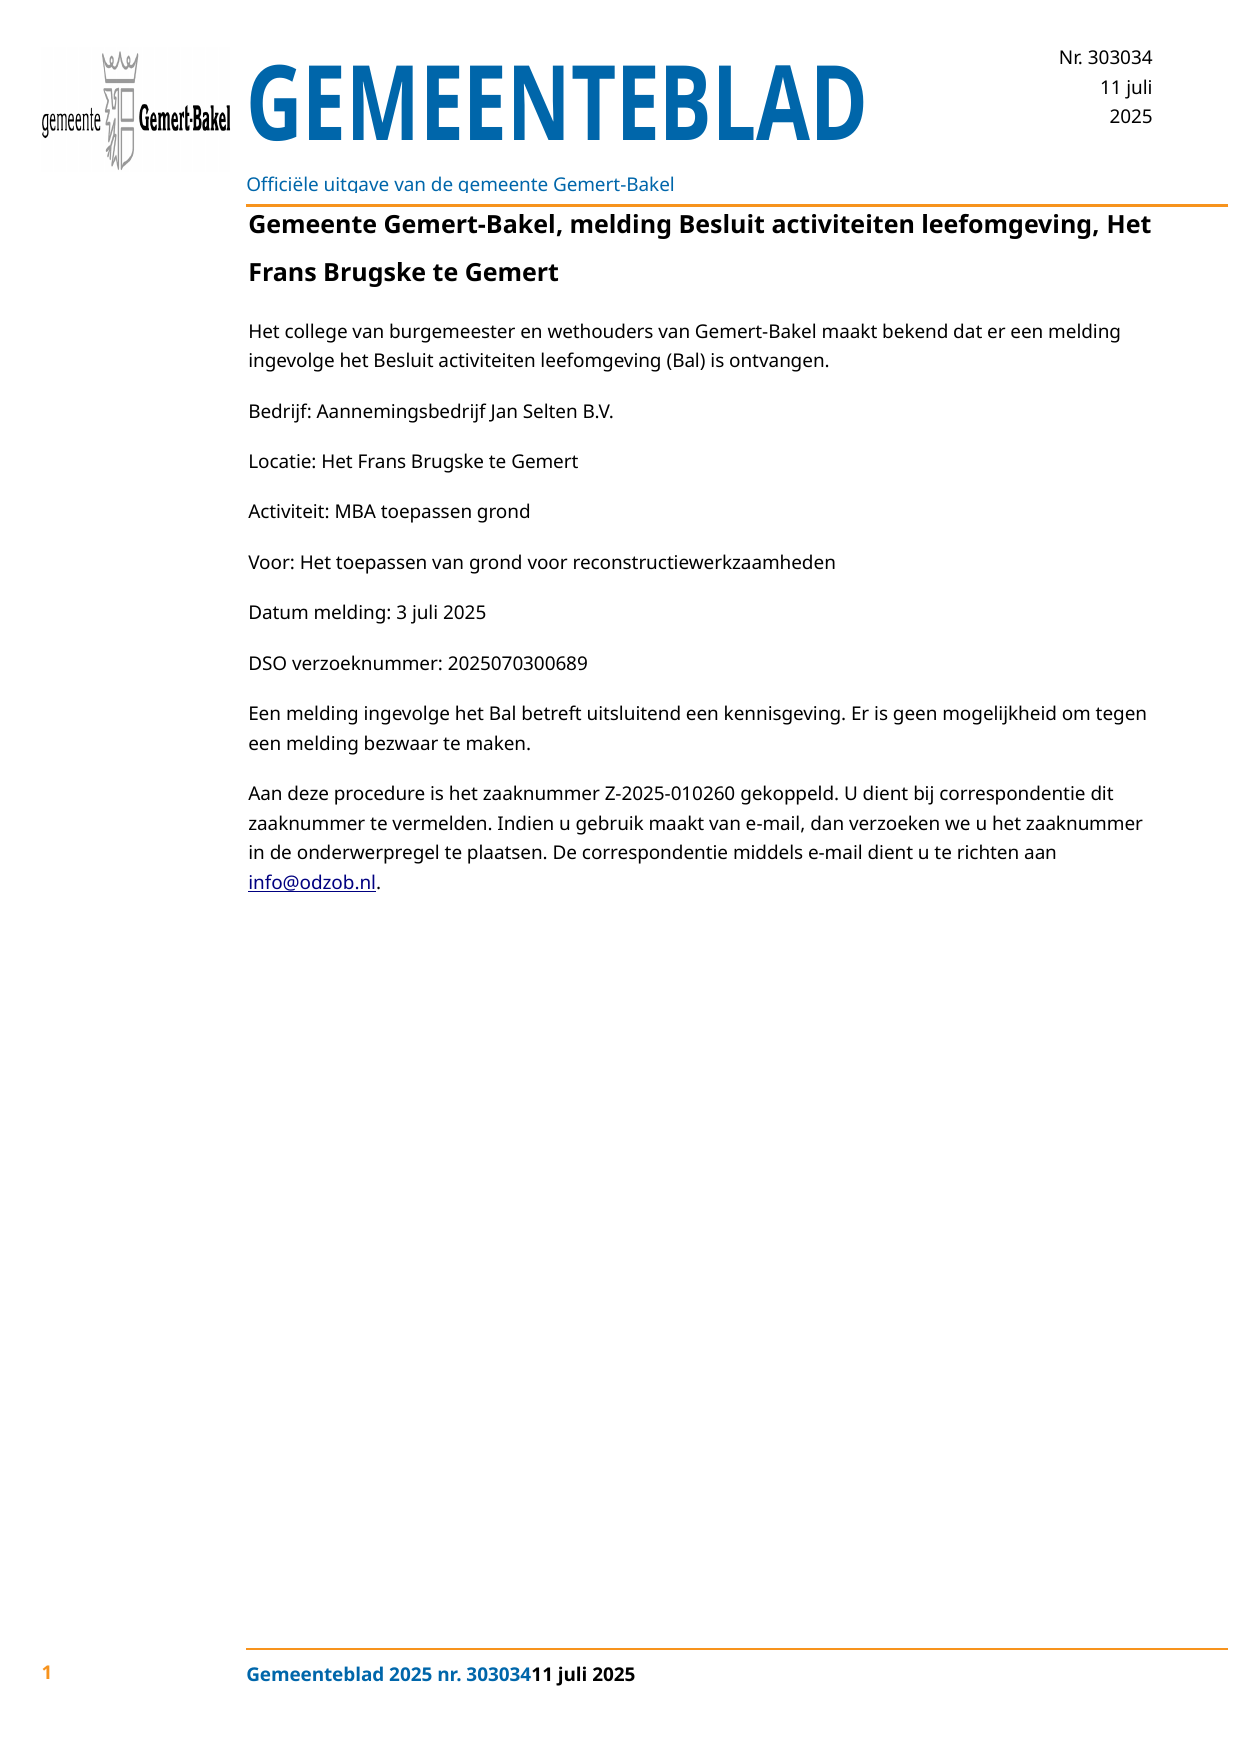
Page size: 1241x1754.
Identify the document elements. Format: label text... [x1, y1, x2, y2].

text Activiteit: MBA toepassen grond [248, 499, 1152, 524]
text DSO verzoeknummer: 2025070300689 [248, 650, 1152, 676]
picture [41, 47, 231, 172]
text Gemeente Gemert-Bakel​, melding Besluit activiteiten leefomgeving, Het Frans Brugske te Gemert [248, 207, 1152, 288]
text Aan deze procedure is het zaaknummer Z-2025-010260 gekoppeld. U dient bij correspondentie dit zaaknummer te vermelden. Indien u gebruik maakt van e-mail, dan verzoeken we u het zaaknummer in de onderwerpregel te plaatsen. De correspondentie middels e-mail dient u te richten aan info@odzob.nl. [248, 780, 1152, 895]
text Voor: Het toepassen van grond voor reconstructiewerkzaamheden [248, 549, 1152, 575]
text Locatie: Het Frans Brugske te Gemert [248, 448, 1152, 474]
text Een melding ingevolge het Bal betreft uitsluitend een kennisgeving. Er is geen mogelijkheid om tegen een melding bezwaar te maken. [248, 700, 1152, 756]
text Het college van burgemeester en wethouders van Gemert-Bakel​ maakt bekend dat er een melding ingevolge het Besluit activiteiten leefomgeving (Bal) is ontvangen. [248, 318, 1152, 373]
text Bedrijf: Aannemingsbedrijf Jan Selten B.V. [248, 398, 1152, 424]
text Datum melding: 3 juli 2025 [248, 599, 1152, 625]
